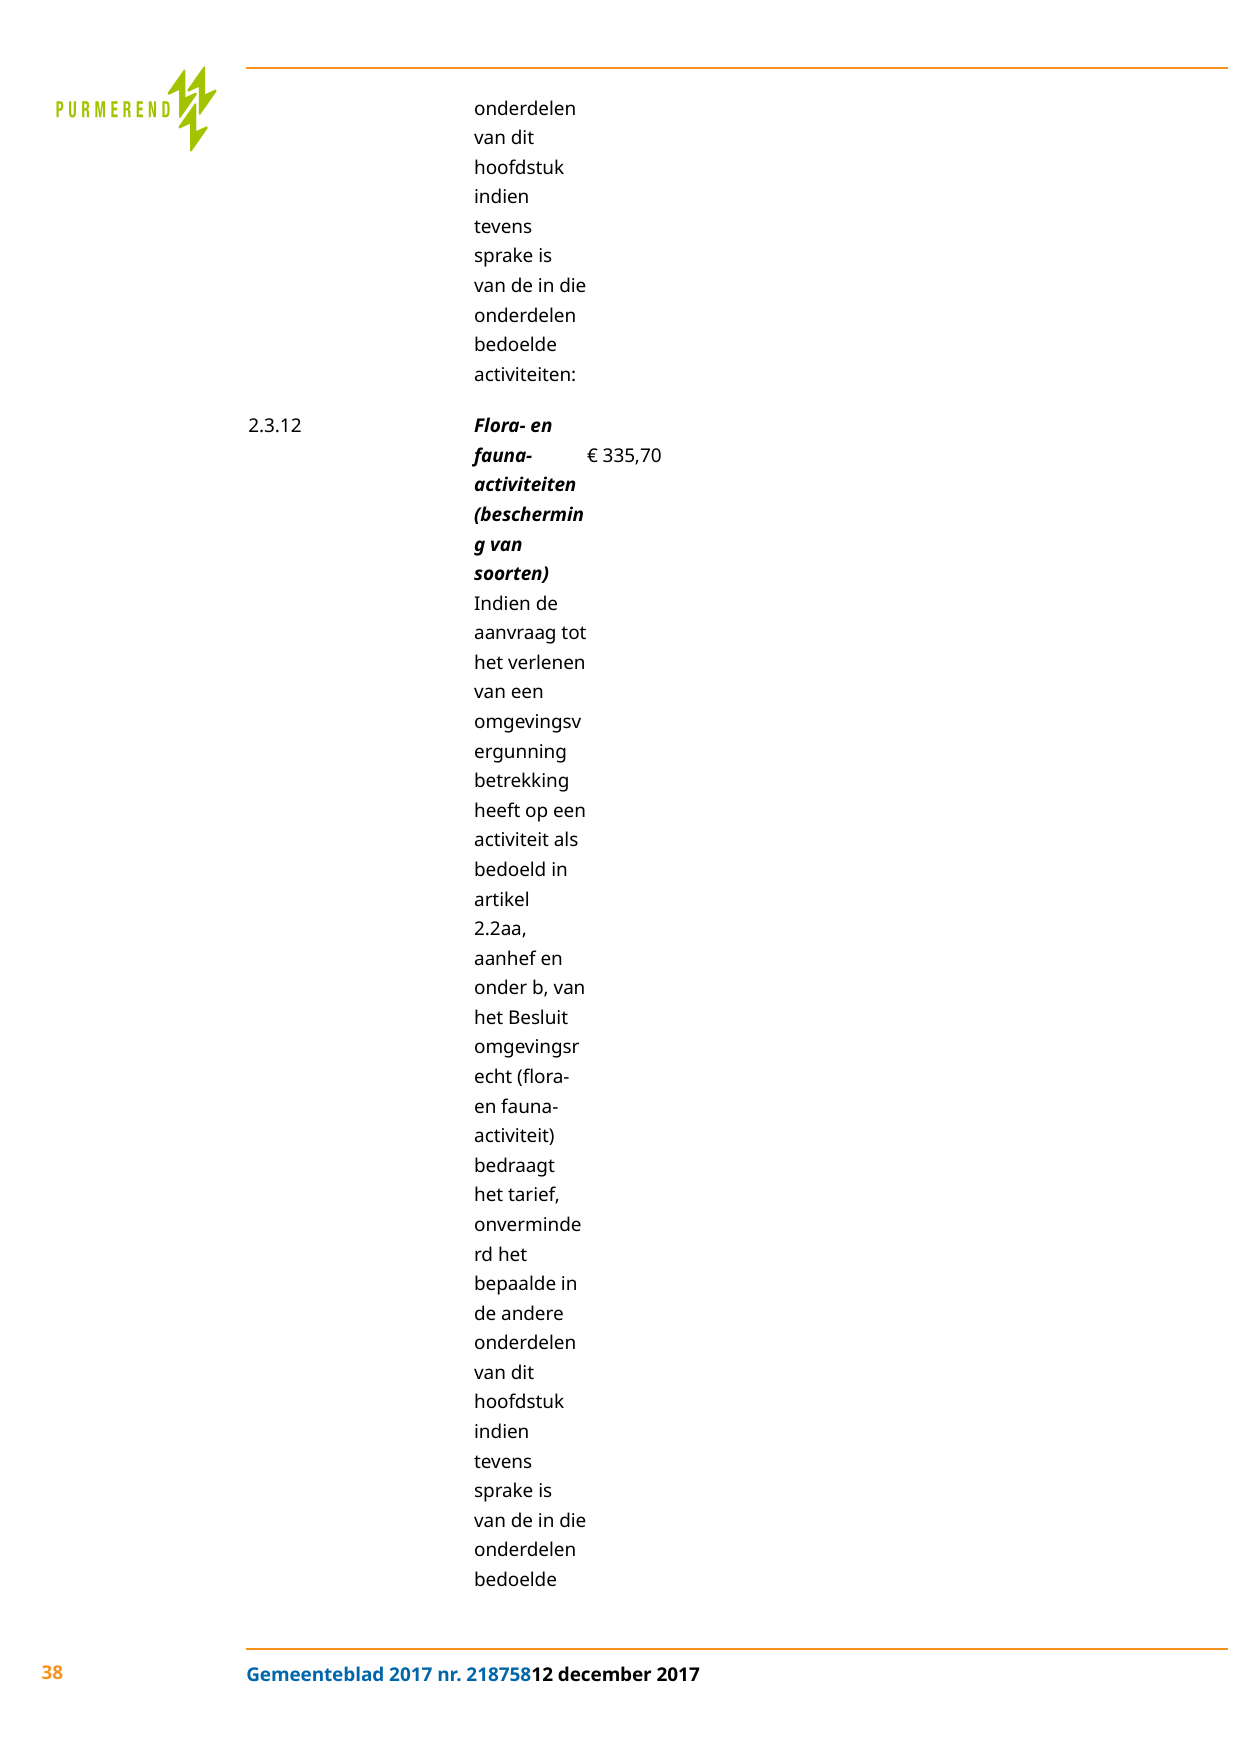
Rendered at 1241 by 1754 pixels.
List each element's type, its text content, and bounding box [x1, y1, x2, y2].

table_cell [1039, 387, 1152, 412]
table_cell € 335,70 [587, 413, 700, 1592]
table_cell [813, 387, 926, 412]
table_header [361, 95, 474, 387]
table_cell [248, 387, 361, 412]
table_cell [361, 413, 474, 1592]
table_cell [587, 387, 700, 412]
table_header [248, 95, 361, 387]
picture [41, 47, 231, 172]
table_cell Flora- en fauna-activiteiten (bescherming van soorten) Indien de aanvraag tot het verlenen van een omgevingsvergunning betrekking heeft op een activiteit als bedoeld in artikel 2.2aa, aanhef en onder b, van het Besluit omgevingsrecht (flora- en fauna-activiteit) bedraagt het tarief, onverminderd het bepaalde in de andere onderdelen van dit hoofdstuk indien tevens sprake is van de in die onderdelen bedoelde [474, 413, 587, 1592]
table_cell [474, 387, 587, 412]
table_cell [361, 387, 474, 412]
table_header onderdelen van dit hoofdstuk indien tevens sprake is van de in die onderdelen bedoelde activiteiten: [474, 95, 587, 387]
table_cell [700, 387, 813, 412]
table_header [587, 95, 700, 387]
table_cell [926, 387, 1038, 412]
table_cell 2.3.12 [248, 413, 361, 1592]
